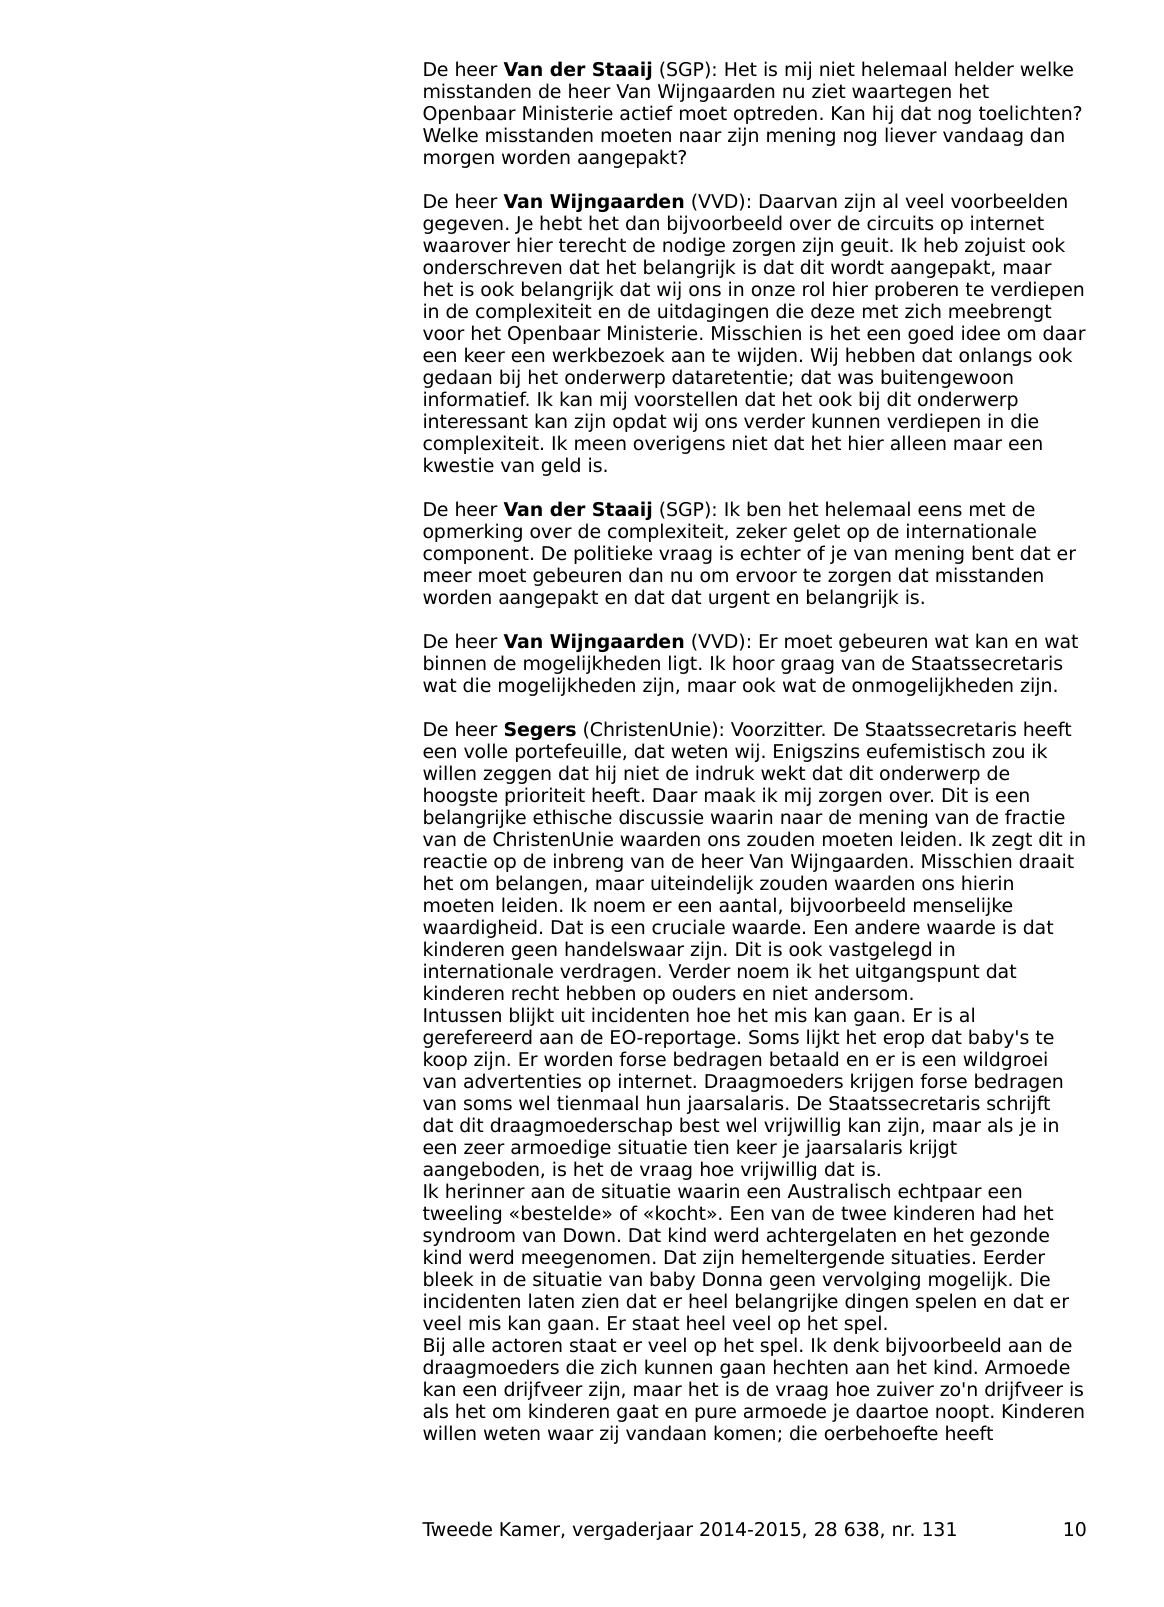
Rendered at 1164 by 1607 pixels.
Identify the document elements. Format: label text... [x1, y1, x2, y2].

text De heer Segers (ChristenUnie): Voorzitter. De Staatssecretaris heeft een volle portefeuille, dat weten wij. Enigszins eufemistisch zou ik willen zeggen dat hij niet de indruk wekt dat dit onderwerp de hoogste prioriteit heeft. Daar maak ik mij zorgen over. Dit is een belangrijke ethische discussie waarin naar de mening van de fractie van de ChristenUnie waarden ons zouden moeten leiden. Ik zegt dit in reactie op de inbreng van de heer Van Wijngaarden. Misschien draait het om belangen, maar uiteindelijk zouden waarden ons hierin moeten leiden. Ik noem er een aantal, bijvoorbeeld menselijke waardigheid. Dat is een cruciale waarde. Een andere waarde is dat kinderen geen handelswaar zijn. Dit is ook vastgelegd in internationale verdragen. Verder noem ik het uitgangspunt dat kinderen recht hebben op ouders en niet andersom. [422, 719, 1087, 1005]
text Intussen blijkt uit incidenten hoe het mis kan gaan. Er is al gerefereerd aan de EO-reportage. Soms lijkt het erop dat baby's te koop zijn. Er worden forse bedragen betaald en er is een wildgroei van advertenties op internet. Draagmoeders krijgen forse bedragen van soms wel tienmaal hun jaarsalaris. De Staatssecretaris schrijft dat dit draagmoederschap best wel vrijwillig kan zijn, maar als je in een zeer armoedige situatie tien keer je jaarsalaris krijgt aangeboden, is het de vraag hoe vrijwillig dat is. [422, 1005, 1087, 1181]
text De heer Van Wijngaarden (VVD): Er moet gebeuren wat kan en wat binnen de mogelijkheden ligt. Ik hoor graag van de Staatssecretaris wat die mogelijkheden zijn, maar ook wat de onmogelijkheden zijn. [422, 631, 1087, 697]
text De heer Van der Staaij (SGP): Ik ben het helemaal eens met de opmerking over de complexiteit, zeker gelet op de internationale component. De politieke vraag is echter of je van mening bent dat er meer moet gebeuren dan nu om ervoor te zorgen dat misstanden worden aangepakt en dat dat urgent en belangrijk is. [422, 499, 1087, 609]
text Bij alle actoren staat er veel op het spel. Ik denk bijvoorbeeld aan de draagmoeders die zich kunnen gaan hechten aan het kind. Armoede kan een drijfveer zijn, maar het is de vraag hoe zuiver zo'n drijfveer is als het om kinderen gaat en pure armoede je daartoe noopt. Kinderen willen weten waar zij vandaan komen; die oerbehoefte heeft [422, 1335, 1087, 1444]
text De heer Van der Staaij (SGP): Het is mij niet helemaal helder welke misstanden de heer Van Wijngaarden nu ziet waartegen het Openbaar Ministerie actief moet optreden. Kan hij dat nog toelichten? Welke misstanden moeten naar zijn mening nog liever vandaag dan morgen worden aangepakt? [422, 59, 1087, 169]
text De heer Van Wijngaarden (VVD): Daarvan zijn al veel voorbeelden gegeven. Je hebt het dan bijvoorbeeld over de circuits op internet waarover hier terecht de nodige zorgen zijn geuit. Ik heb zojuist ook onderschreven dat het belangrijk is dat dit wordt aangepakt, maar het is ook belangrijk dat wij ons in onze rol hier proberen te verdiepen in de complexiteit en de uitdagingen die deze met zich meebrengt voor het Openbaar Ministerie. Misschien is het een goed idee om daar een keer een werkbezoek aan te wijden. Wij hebben dat onlangs ook gedaan bij het onderwerp dataretentie; dat was buitengewoon informatief. Ik kan mij voorstellen dat het ook bij dit onderwerp interessant kan zijn opdat wij ons verder kunnen verdiepen in die complexiteit. Ik meen overigens niet dat het hier alleen maar een kwestie van geld is. [422, 191, 1087, 477]
text Ik herinner aan de situatie waarin een Australisch echtpaar een tweeling «bestelde» of «kocht». Een van de twee kinderen had het syndroom van Down. Dat kind werd achtergelaten en het gezonde kind werd meegenomen. Dat zijn hemeltergende situaties. Eerder bleek in de situatie van baby Donna geen vervolging mogelijk. Die incidenten laten zien dat er heel belangrijke dingen spelen en dat er veel mis kan gaan. Er staat heel veel op het spel. [422, 1181, 1087, 1335]
